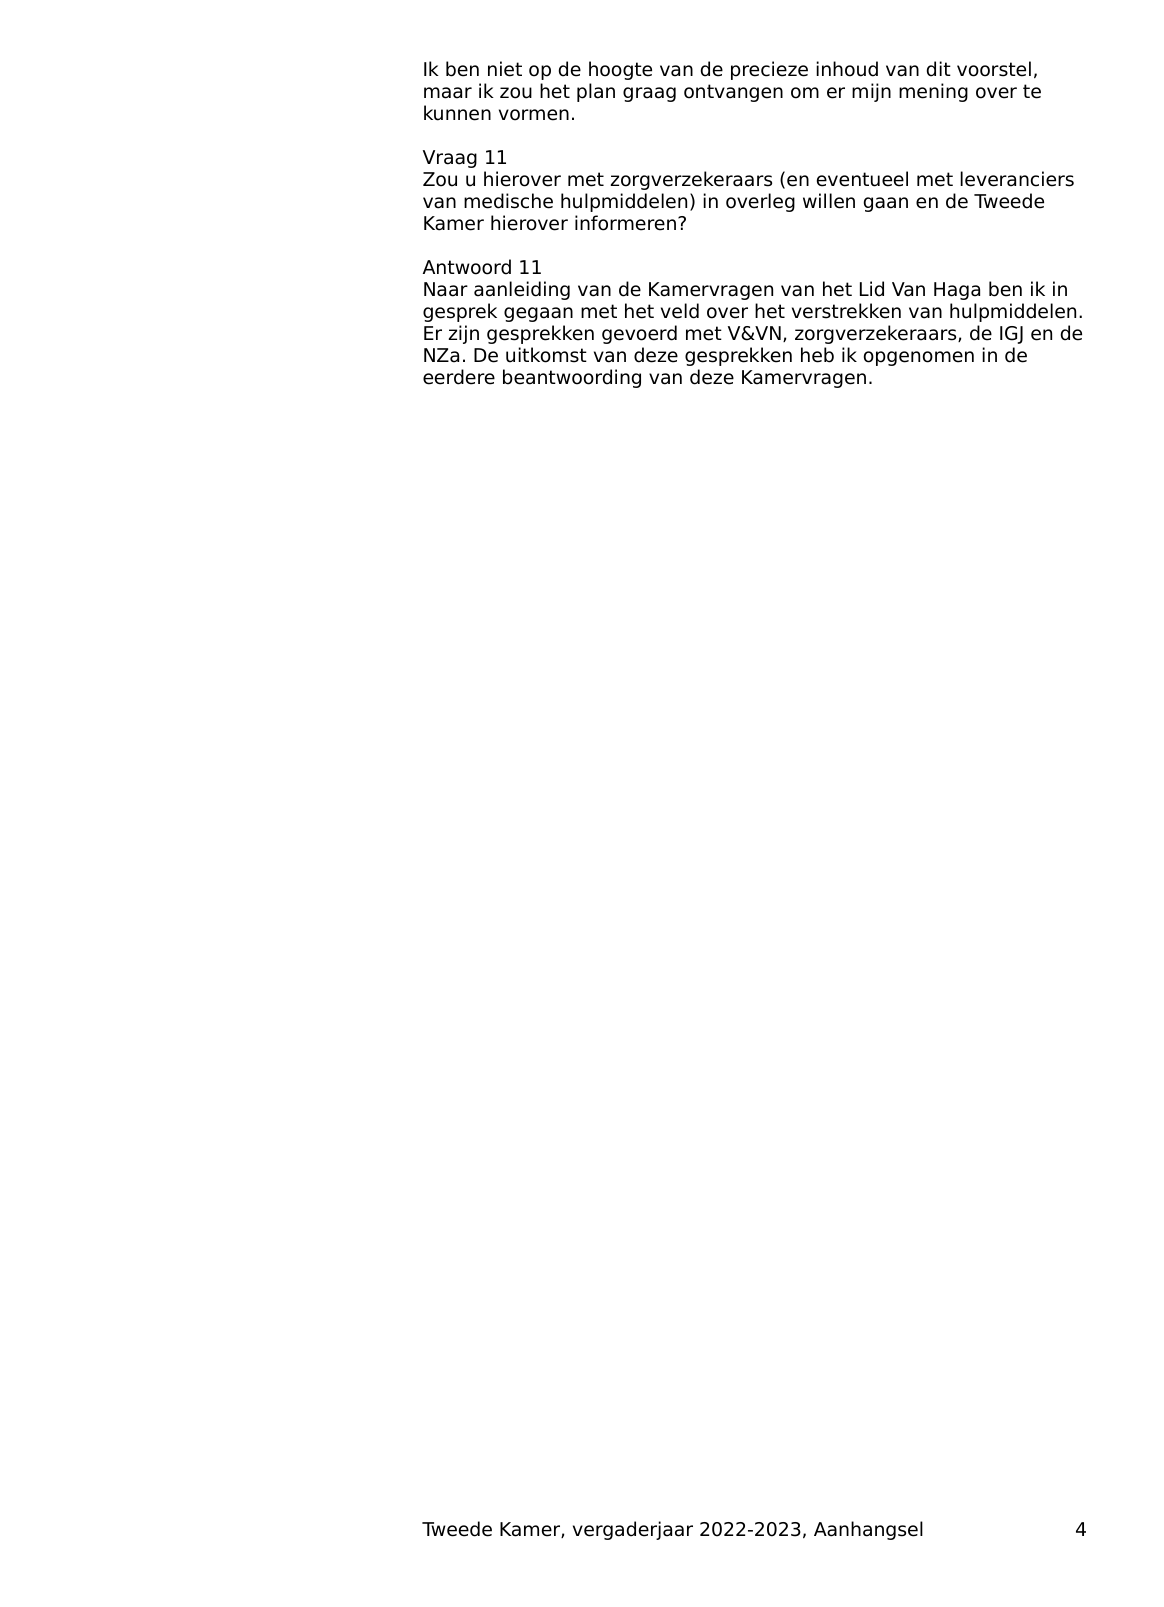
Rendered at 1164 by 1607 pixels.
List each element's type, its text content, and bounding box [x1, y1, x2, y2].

text Zou u hierover met zorgverzekeraars (en eventueel met leveranciers van medische hulpmiddelen) in overleg willen gaan en de Tweede Kamer hierover informeren? [422, 169, 1087, 235]
text Antwoord 11 [422, 257, 1087, 279]
text Naar aanleiding van de Kamervragen van het Lid Van Haga ben ik in gesprek gegaan met het veld over het verstrekken van hulpmiddelen. Er zijn gesprekken gevoerd met V&VN, zorgverzekeraars, de IGJ en de NZa. De uitkomst van deze gesprekken heb ik opgenomen in de eerdere beantwoording van deze Kamervragen. [422, 279, 1087, 389]
text Ik ben niet op de hoogte van de precieze inhoud van dit voorstel, maar ik zou het plan graag ontvangen om er mijn mening over te kunnen vormen. [422, 59, 1087, 125]
text Vraag 11 [422, 147, 1087, 169]
